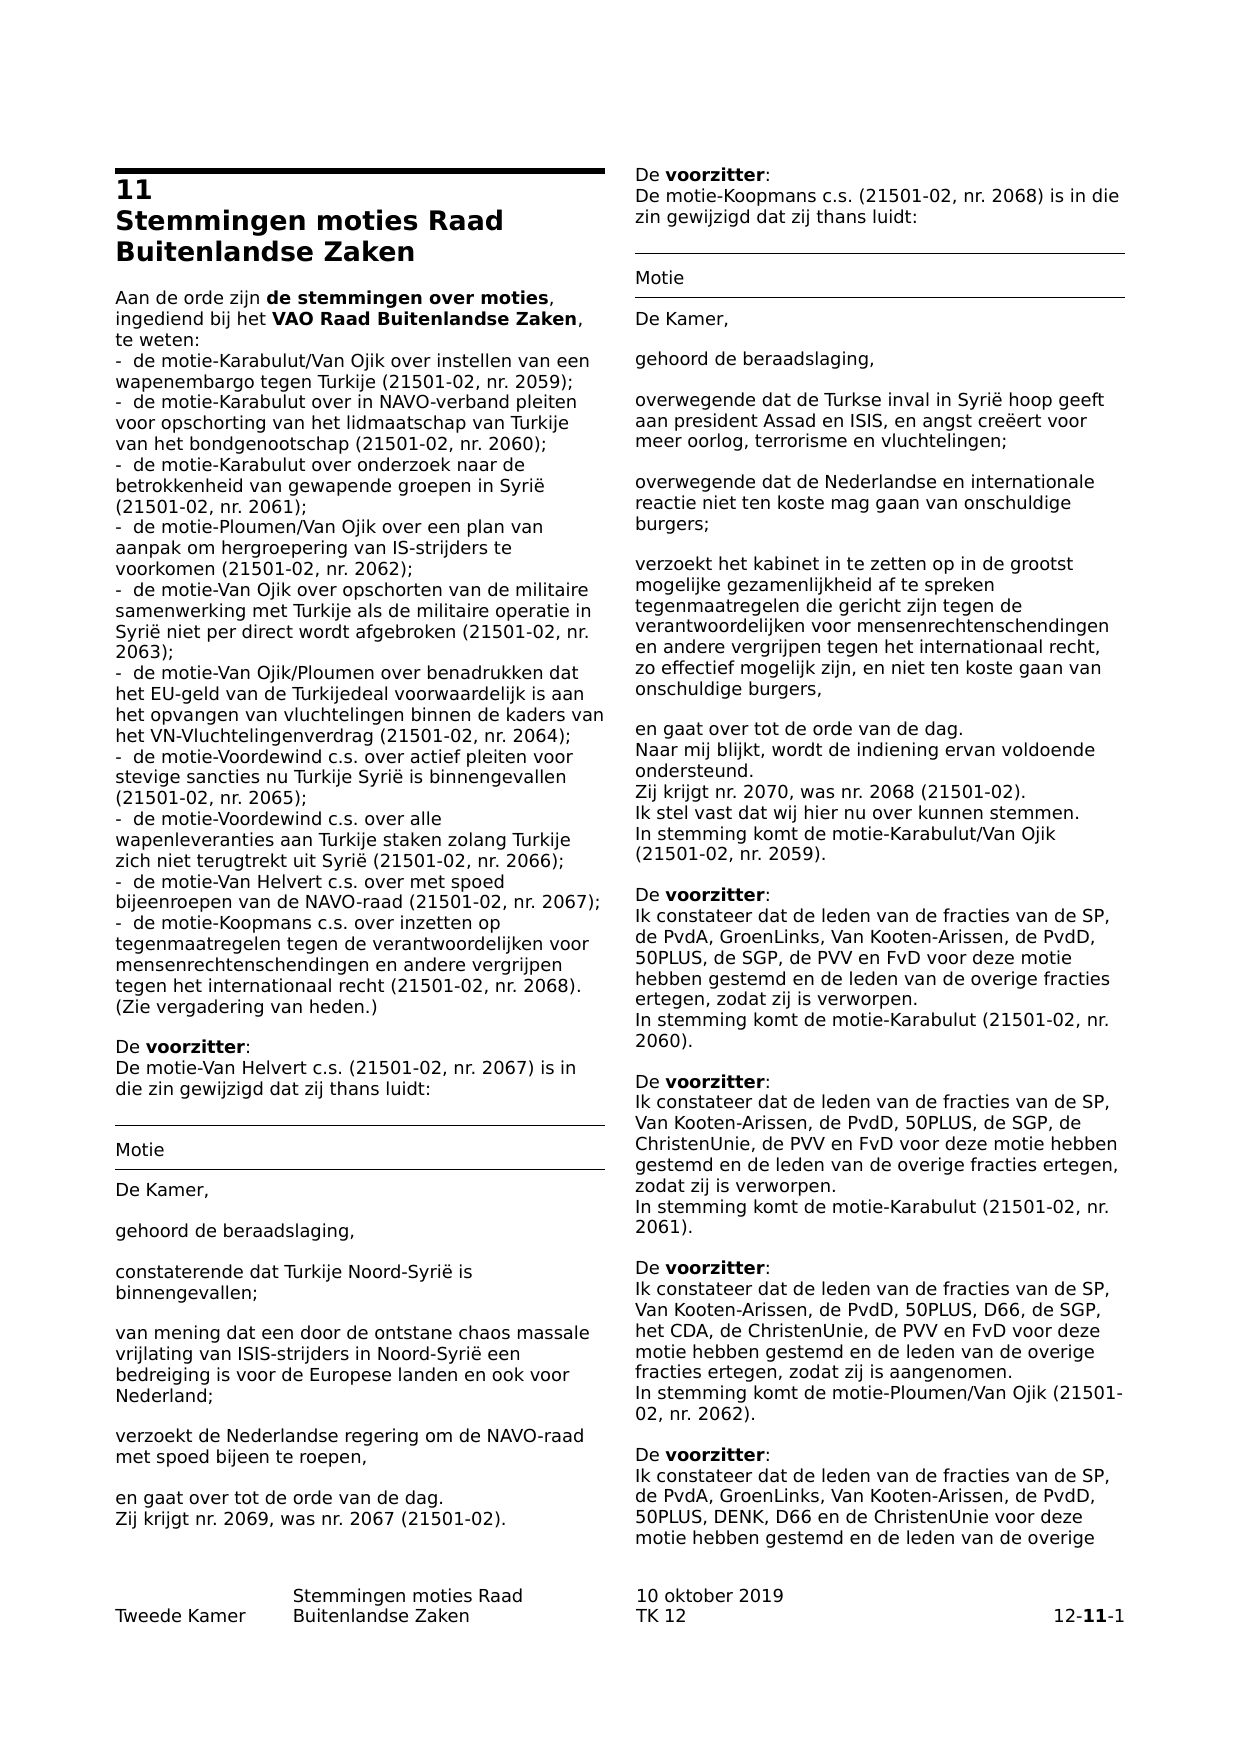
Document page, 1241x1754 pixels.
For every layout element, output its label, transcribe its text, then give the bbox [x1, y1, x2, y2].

title 11 Stemmingen moties Raad Buitenlandse Zaken [115, 174, 605, 268]
text verzoekt het kabinet in te zetten op in de grootst mogelijke gezamenlijkheid af te spreken tegenmaatregelen die gericht zijn tegen de verantwoordelijken voor mensenrechtenschendingen en andere vergrijpen tegen het internationaal recht, zo effectief mogelijk zijn, en niet ten koste gaan van onschuldige burgers, [635, 554, 1125, 699]
text constaterende dat Turkije Noord-Syrië is binnengevallen; [115, 1262, 605, 1303]
list de motie-Ploumen/Van Ojik over een plan van aanpak om hergroepering van IS-strijders te voorkomen (21501-02, nr. 2062); [115, 517, 605, 580]
list de motie-Koopmans c.s. over inzetten op tegenmaatregelen tegen de verantwoordelijken voor mensenrechtenschendingen en andere vergrijpen tegen het internationaal recht (21501-02, nr. 2068). [115, 913, 605, 996]
list de motie-Karabulut over in NAVO-verband pleiten voor opschorting van het lidmaatschap van Turkije van het bondgenootschap (21501-02, nr. 2060); [115, 392, 605, 455]
text gehoord de beraadslaging, [635, 349, 1125, 370]
text De voorzitter: [635, 1072, 1125, 1092]
text van mening dat een door de ontstane chaos massale vrijlating van ISIS-strijders in Noord-Syrië een bedreiging is voor de Europese landen en ook voor Nederland; [115, 1323, 605, 1406]
text Motie [635, 268, 1125, 288]
text te weten: [115, 330, 605, 351]
text De voorzitter: [635, 1258, 1125, 1279]
text De voorzitter: [635, 885, 1125, 906]
text gehoord de beraadslaging, [115, 1221, 605, 1242]
text De motie-Van Helvert c.s. (21501-02, nr. 2067) is in die zin gewijzigd dat zij thans luidt: [115, 1058, 605, 1100]
text Ik constateer dat de leden van de fracties van de SP, de PvdA, GroenLinks, Van Kooten-Arissen, de PvdD, 50PLUS, DENK, D66 en de ChristenUnie voor deze motie hebben gestemd en de leden van de overige [635, 1465, 1125, 1549]
text Ik stel vast dat wij hier nu over kunnen stemmen. [635, 802, 1125, 823]
text en gaat over tot de orde van de dag. [635, 719, 1125, 740]
text en gaat over tot de orde van de dag. [115, 1488, 605, 1508]
text De voorzitter: [635, 1445, 1125, 1465]
list de motie-Karabulut over onderzoek naar de betrokkenheid van gewapende groepen in Syrië (21501-02, nr. 2061); [115, 455, 605, 517]
text In stemming komt de motie-Karabulut/Van Ojik (21501-02, nr. 2059). [635, 823, 1125, 865]
text De voorzitter: [635, 165, 1125, 186]
text Ik constateer dat de leden van de fracties van de SP, Van Kooten-Arissen, de PvdD, 50PLUS, de SGP, de ChristenUnie, de PVV en FvD voor deze motie hebben gestemd en de leden van de overige fracties ertegen, zodat zij is verworpen. [635, 1092, 1125, 1196]
text verzoekt de Nederlandse regering om de NAVO-raad met spoed bijeen te roepen, [115, 1426, 605, 1468]
list de motie-Van Ojik over opschorten van de militaire samenwerking met Turkije als de militaire operatie in Syrië niet per direct wordt afgebroken (21501-02, nr. 2063); [115, 580, 605, 663]
text De motie-Koopmans c.s. (21501-02, nr. 2068) is in die zin gewijzigd dat zij thans luidt: [635, 186, 1125, 228]
list de motie-Van Ojik/Ploumen over benadrukken dat het EU-geld van de Turkijedeal voorwaardelijk is aan het opvangen van vluchtelingen binnen de kaders van het VN-Vluchtelingenverdrag (21501-02, nr. 2064); [115, 663, 605, 746]
text Aan de orde zijn de stemmingen over moties, ingediend bij het VAO Raad Buitenlandse Zaken, [115, 288, 605, 330]
text De Kamer, [635, 308, 1125, 329]
list de motie-Voordewind c.s. over actief pleiten voor stevige sancties nu Turkije Syrië is binnengevallen (21501-02, nr. 2065); [115, 746, 605, 809]
text Motie [115, 1139, 605, 1160]
text De voorzitter: [115, 1037, 605, 1058]
text overwegende dat de Turkse inval in Syrië hoop geeft aan president Assad en ISIS, en angst creëert voor meer oorlog, terrorisme en vluchtelingen; [635, 390, 1125, 452]
list de motie-Van Helvert c.s. over met spoed bijeenroepen van de NAVO-raad (21501-02, nr. 2067); [115, 871, 605, 913]
list de motie-Karabulut/Van Ojik over instellen van een wapenembargo tegen Turkije (21501-02, nr. 2059); [115, 351, 605, 392]
text Naar mij blijkt, wordt de indiening ervan voldoende ondersteund. [635, 740, 1125, 782]
text overwegende dat de Nederlandse en internationale reactie niet ten koste mag gaan van onschuldige burgers; [635, 472, 1125, 534]
text In stemming komt de motie-Karabulut (21501-02, nr. 2061). [635, 1196, 1125, 1238]
text In stemming komt de motie-Ploumen/Van Ojik (21501-02, nr. 2062). [635, 1383, 1125, 1425]
text In stemming komt de motie-Karabulut (21501-02, nr. 2060). [635, 1010, 1125, 1052]
text De Kamer, [115, 1180, 605, 1201]
text Ik constateer dat de leden van de fracties van de SP, de PvdA, GroenLinks, Van Kooten-Arissen, de PvdD, 50PLUS, de SGP, de PVV en FvD voor deze motie hebben gestemd en de leden van de overige fracties ertegen, zodat zij is verworpen. [635, 906, 1125, 1010]
list de motie-Voordewind c.s. over alle wapenleveranties aan Turkije staken zolang Turkije zich niet terugtrekt uit Syrië (21501-02, nr. 2066); [115, 809, 605, 871]
text Zij krijgt nr. 2069, was nr. 2067 (21501-02). [115, 1508, 605, 1529]
text (Zie vergadering van heden.) [115, 996, 605, 1017]
text Ik constateer dat de leden van de fracties van de SP, Van Kooten-Arissen, de PvdD, 50PLUS, D66, de SGP, het CDA, de ChristenUnie, de PVV en FvD voor deze motie hebben gestemd en de leden van de overige fracties ertegen, zodat zij is aangenomen. [635, 1279, 1125, 1383]
text Zij krijgt nr. 2070, was nr. 2068 (21501-02). [635, 782, 1125, 802]
